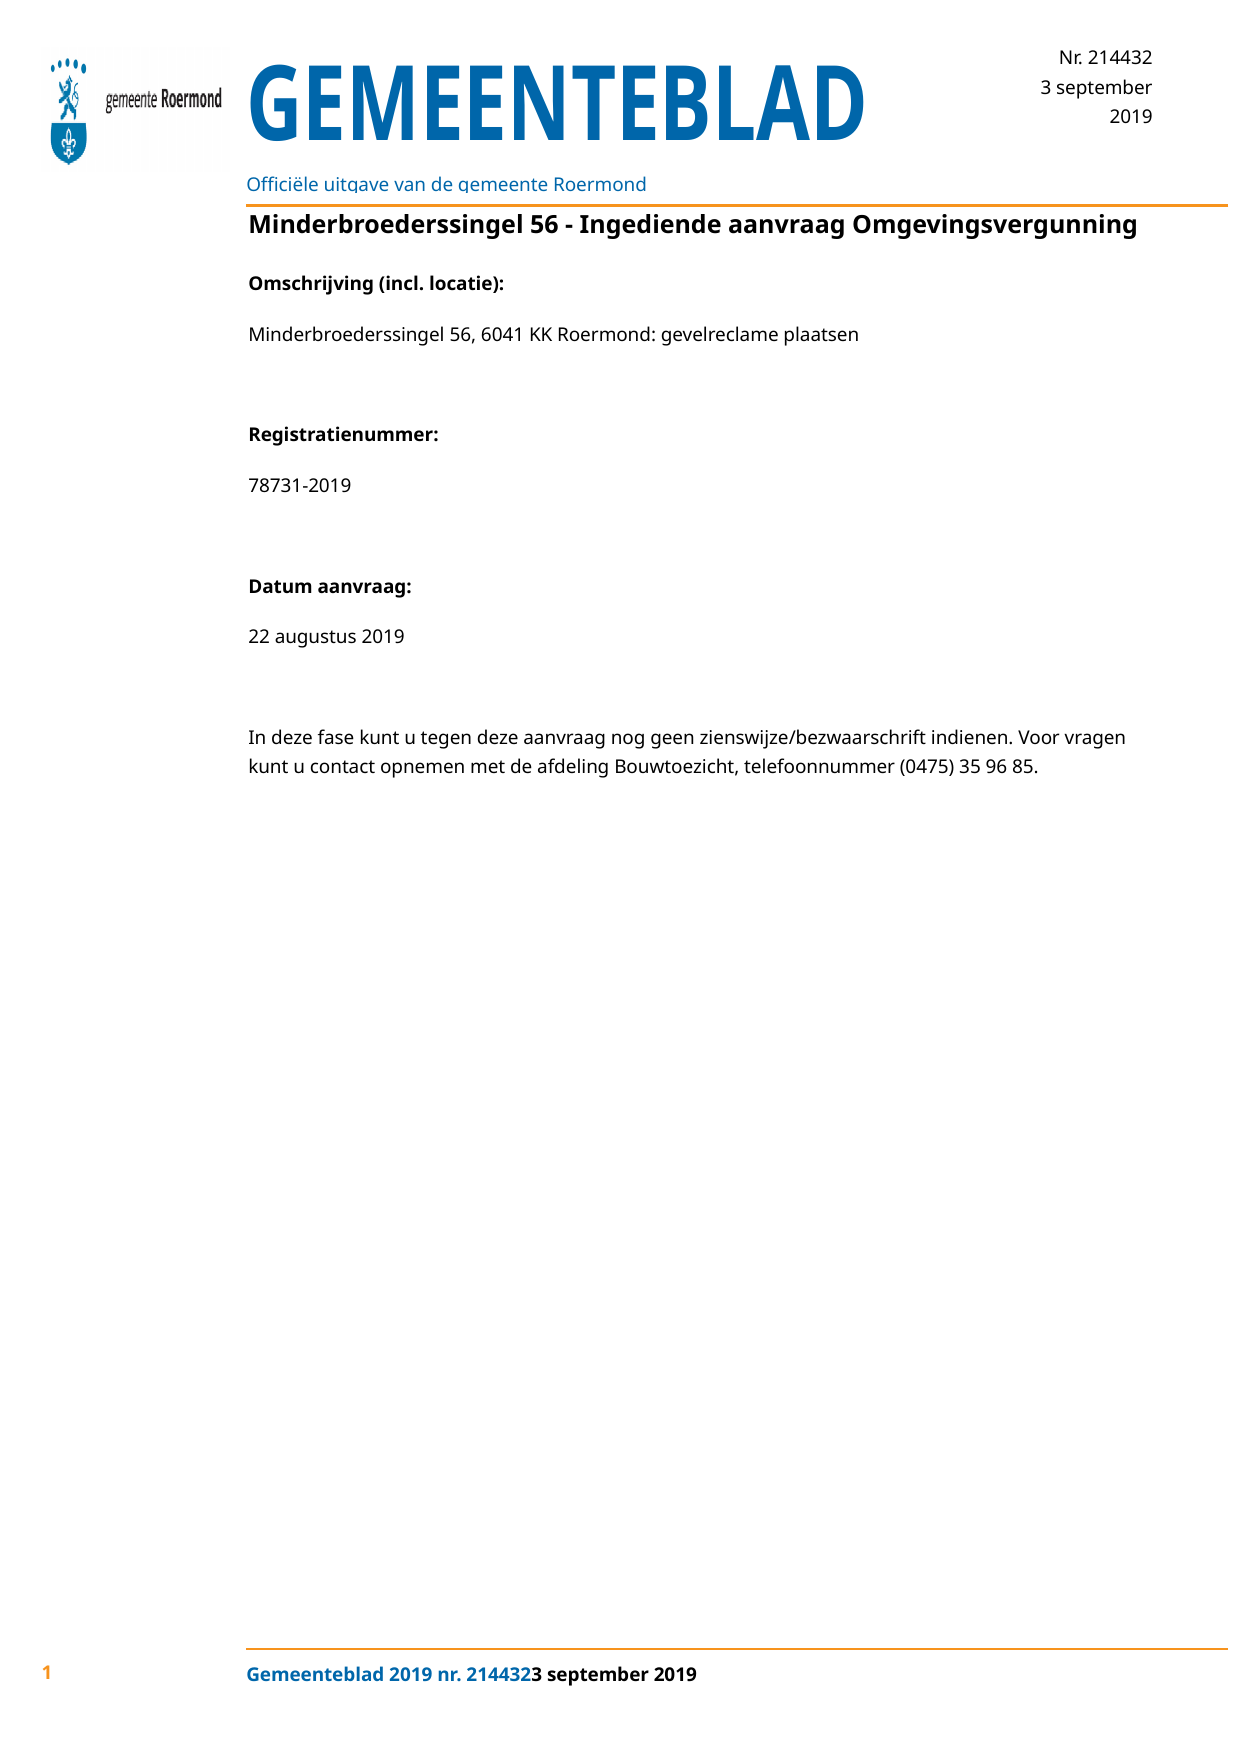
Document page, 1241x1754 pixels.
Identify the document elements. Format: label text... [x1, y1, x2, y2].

picture [41, 47, 231, 172]
text Minderbroederssingel 56 - Ingediende aanvraag Omgevingsvergunning [248, 207, 1152, 241]
text 22 augustus 2019 [248, 623, 1152, 649]
text Omschrijving (incl. locatie): [248, 270, 1152, 296]
text Datum aanvraag: [248, 573, 1152, 598]
text In deze fase kunt u tegen deze aanvraag nog geen zienswijze/bezwaarschrift indienen. Voor vragen kunt u contact opnemen met de afdeling Bouwtoezicht, telefoonnummer (0475) 35 96 85. [248, 724, 1152, 779]
text Minderbroederssingel 56, 6041 KK Roermond: gevelreclame plaatsen [248, 321, 1152, 346]
text Registratienummer: [248, 422, 1152, 447]
text 78731-2019 [248, 472, 1152, 498]
